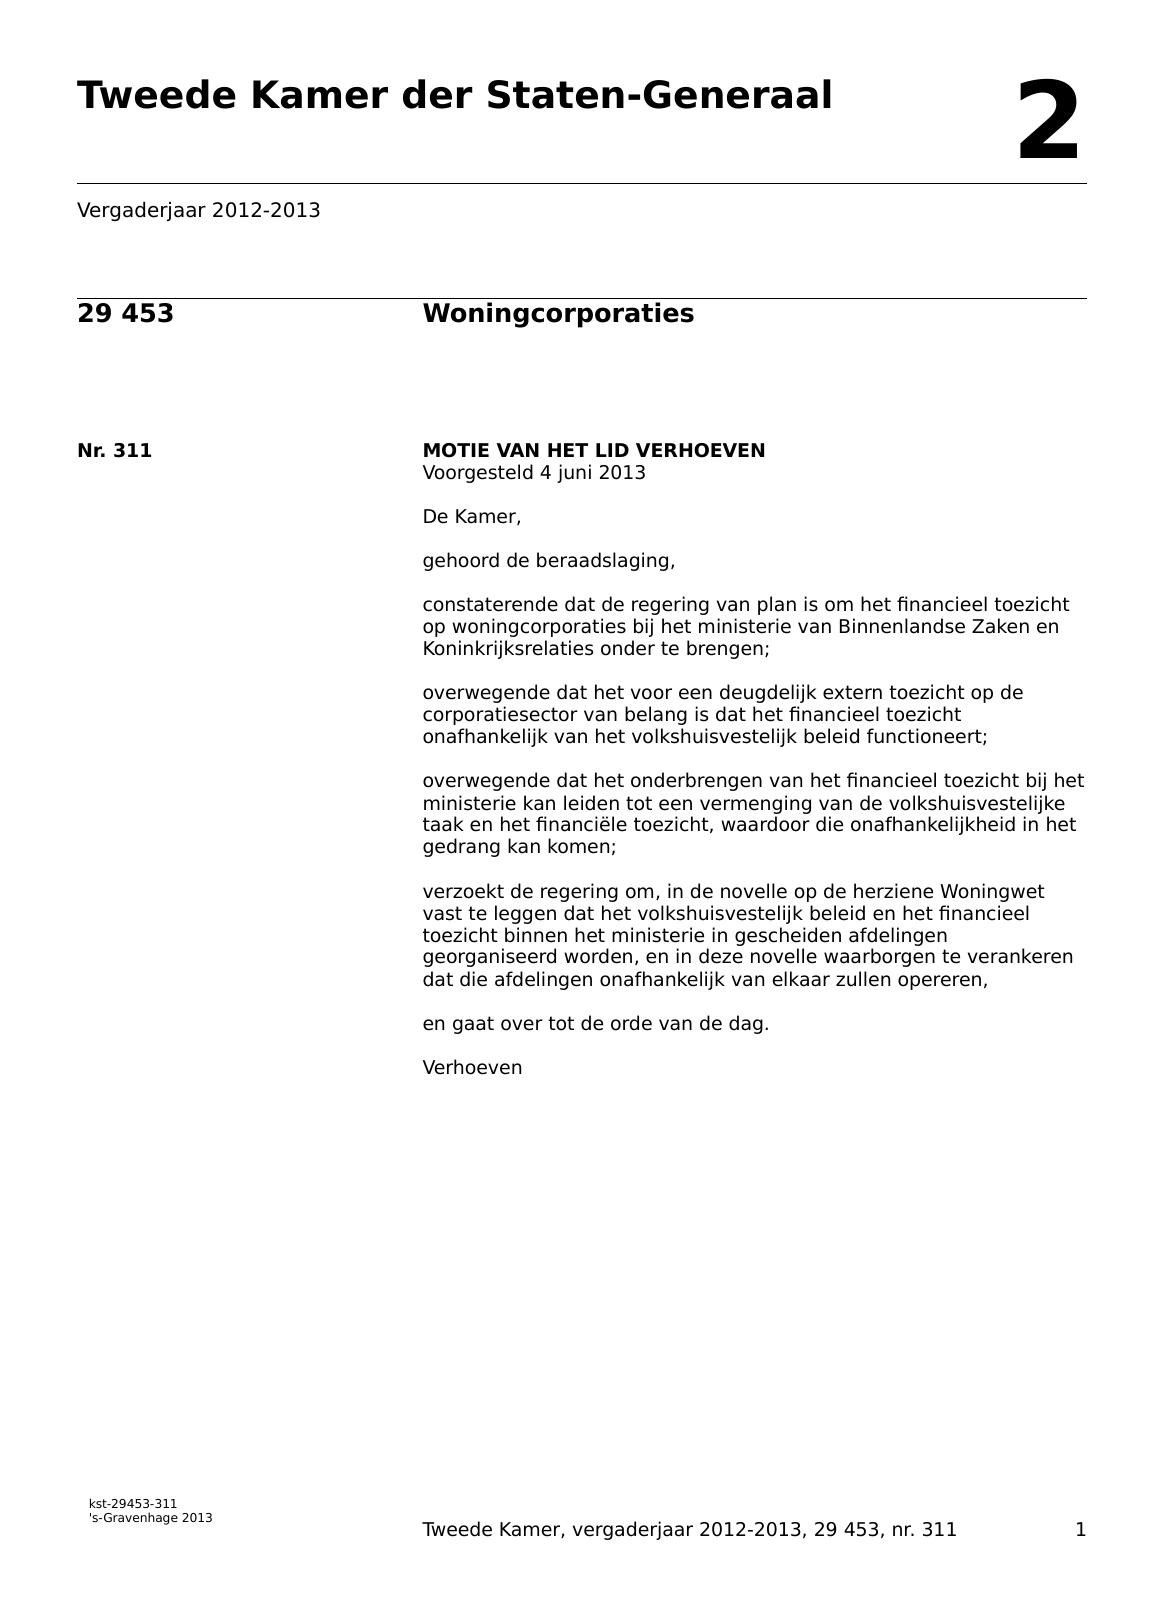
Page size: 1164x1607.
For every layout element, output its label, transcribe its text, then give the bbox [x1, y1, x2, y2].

subtitle Nr. 311 MOTIE VAN HET LID VERHOEVEN [77, 440, 1087, 462]
table_header Tweede Kamer der Staten-Generaal [77, 59, 886, 183]
text kst-29453-311 [88, 1497, 323, 1511]
text constaterende dat de regering van plan is om het financieel toezicht op woningcorporaties bij het ministerie van Binnenlandse Zaken en Koninkrijksrelaties onder te brengen; [422, 594, 1087, 660]
table_header 2 [886, 59, 1087, 183]
text Verhoeven [422, 1057, 1087, 1079]
subtitle 29 453 Woningcorporaties [77, 299, 1087, 329]
text verzoekt de regering om, in de novelle op de herziene Woningwet vast te leggen dat het volkshuisvestelijk beleid en het financieel toezicht binnen het ministerie in gescheiden afdelingen georganiseerd worden, en in deze novelle waarborgen te verankeren dat die afdelingen onafhankelijk van elkaar zullen opereren, [422, 881, 1087, 990]
text Voorgesteld 4 juni 2013 [422, 462, 1087, 484]
text gehoord de beraadslaging, [422, 550, 1087, 572]
text overwegende dat het onderbrengen van het financieel toezicht bij het ministerie kan leiden tot een vermenging van de volkshuisvestelijke taak en het financiële toezicht, waardoor die onafhankelijkheid in het gedrang kan komen; [422, 770, 1087, 858]
text overwegende dat het voor een deugdelijk extern toezicht op de corporatiesector van belang is dat het financieel toezicht onafhankelijk van het volkshuisvestelijk beleid functioneert; [422, 682, 1087, 748]
text De Kamer, [422, 506, 1087, 528]
text en gaat over tot de orde van de dag. [422, 1013, 1087, 1034]
text 's-Gravenhage 2013 [88, 1511, 323, 1525]
table_cell Vergaderjaar 2012-2013 [77, 184, 1087, 298]
